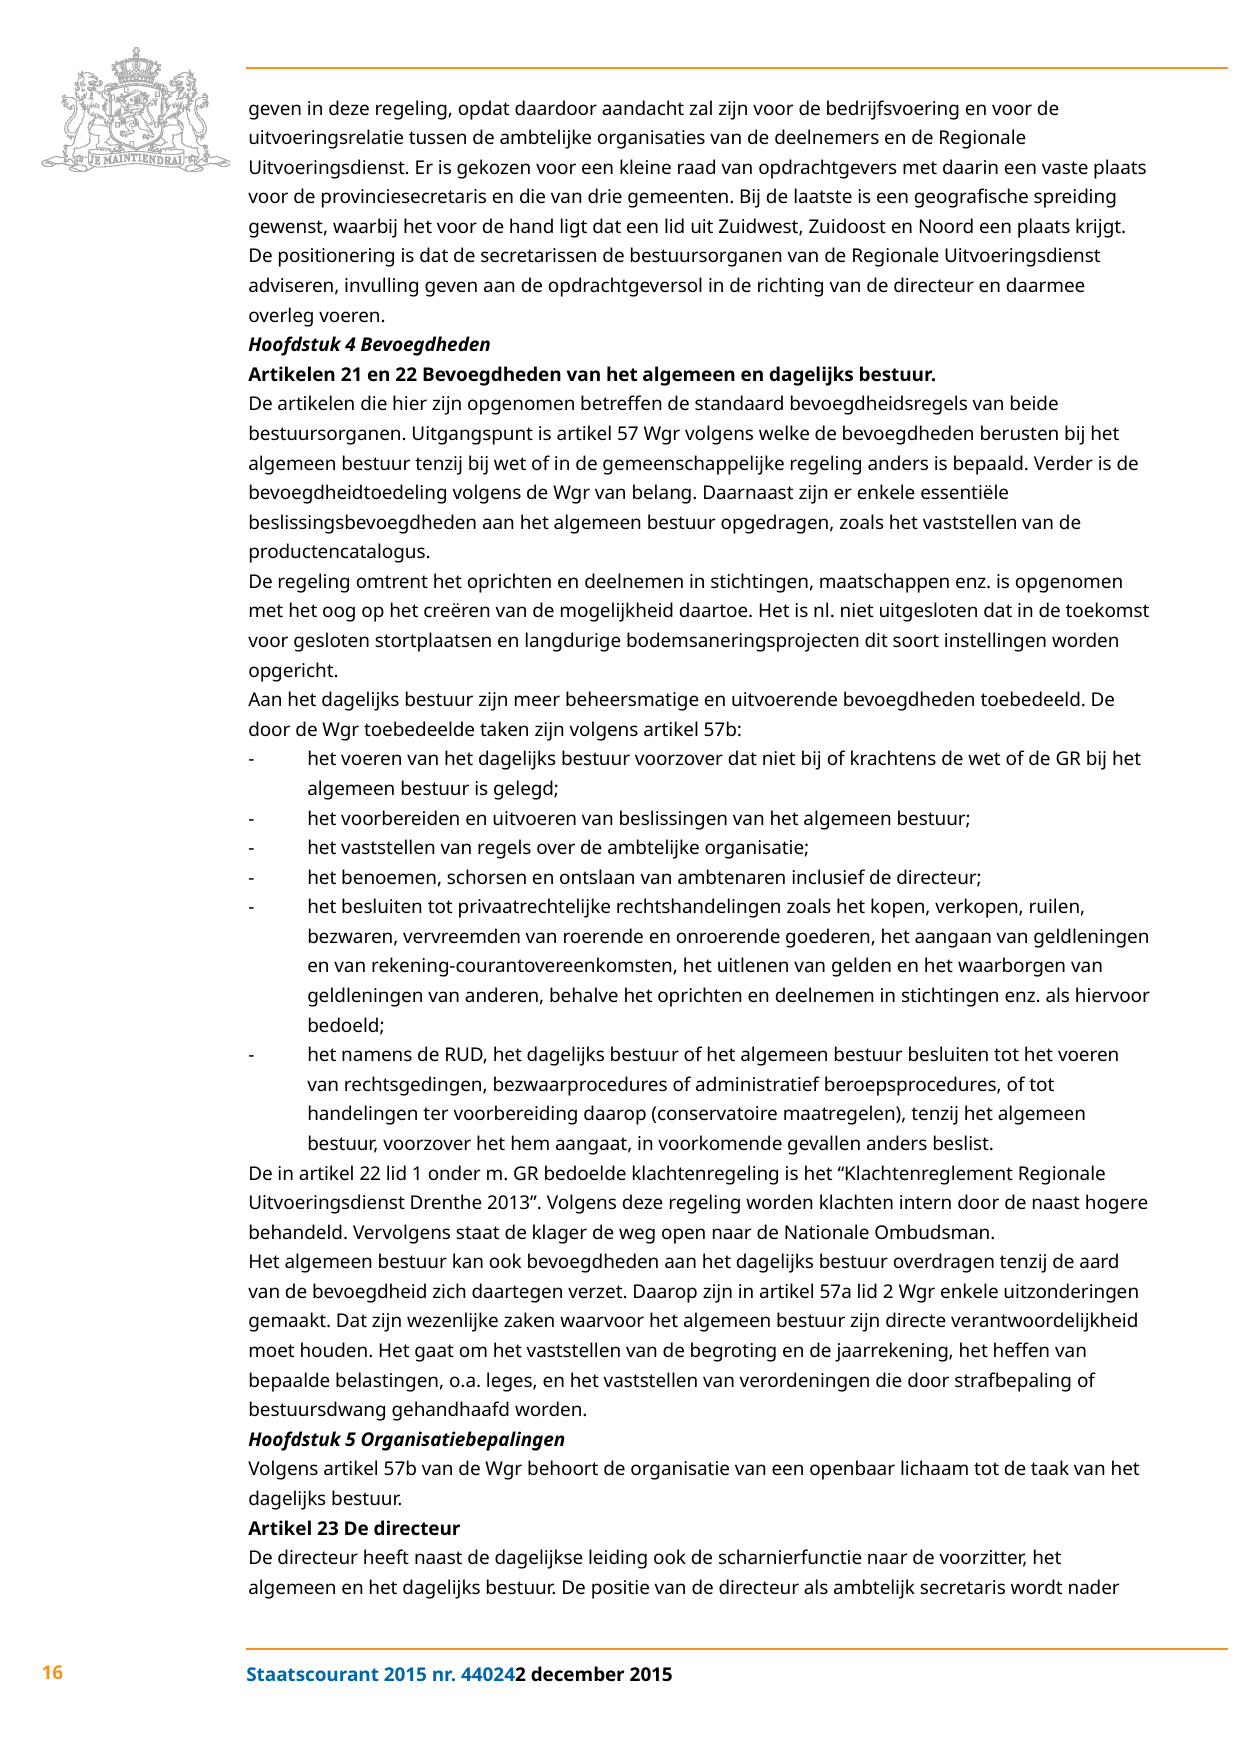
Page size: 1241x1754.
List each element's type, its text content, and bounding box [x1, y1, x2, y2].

list het voorbereiden en uitvoeren van beslissingen van het algemeen bestuur; [248, 805, 1152, 831]
text Artikelen 21 en 22 Bevoegdheden van het algemeen en dagelijks bestuur. [248, 361, 1152, 387]
text Aan het dagelijks bestuur zijn meer beheersmatige en uitvoerende bevoegdheden toebedeeld. De door de Wgr toebedeelde taken zijn volgens artikel 57b: [248, 686, 1152, 742]
text De artikelen die hier zijn opgenomen betreffen de standaard bevoegdheidsregels van beide bestuursorganen. Uitgangspunt is artikel 57 Wgr volgens welke de bevoegdheden berusten bij het algemeen bestuur tenzij bij wet of in de gemeenschappelijke regeling anders is bepaald. Verder is de bevoegdheidtoedeling volgens de Wgr van belang. Daarnaast zijn er enkele essentiële beslissingsbevoegdheden aan het algemeen bestuur opgedragen, zoals het vaststellen van de productencatalogus. [248, 391, 1152, 564]
list het benoemen, schorsen en ontslaan van ambtenaren inclusief de directeur; [248, 864, 1152, 890]
list het besluiten tot privaatrechtelijke rechtshandelingen zoals het kopen, verkopen, ruilen, bezwaren, vervreemden van roerende en onroerende goederen, het aangaan van geldleningen en van rekening-courantovereenkomsten, het uitlenen van gelden en het waarborgen van geldleningen van anderen, behalve het oprichten en deelnemen in stichtingen enz. als hiervoor bedoeld; [248, 893, 1152, 1038]
list het voeren van het dagelijks bestuur voorzover dat niet bij of krachtens de wet of de GR bij het algemeen bestuur is gelegd; [248, 746, 1152, 801]
text Hoofdstuk 5 Organisatiebepalingen [248, 1426, 1152, 1452]
text De directeur heeft naast de dagelijkse leiding ook de scharnierfunctie naar de voorzitter, het algemeen en het dagelijks bestuur. De positie van de directeur als ambtelijk secretaris wordt nader [248, 1544, 1152, 1600]
list het namens de RUD, het dagelijks bestuur of het algemeen bestuur besluiten tot het voeren van rechtsgedingen, bezwaarprocedures of administratief beroepsprocedures, of tot handelingen ter voorbereiding daarop (conservatoire maatregelen), tenzij het algemeen bestuur, voorzover het hem aangaat, in voorkomende gevallen anders beslist. [248, 1041, 1152, 1156]
text Het algemeen bestuur kan ook bevoegdheden aan het dagelijks bestuur overdragen tenzij de aard van de bevoegdheid zich daartegen verzet. Daarop zijn in artikel 57a lid 2 Wgr enkele uitzonderingen gemaakt. Dat zijn wezenlijke zaken waarvoor het algemeen bestuur zijn directe verantwoordelijkheid moet houden. Het gaat om het vaststellen van de begroting en de jaarrekening, het heffen van bepaalde belastingen, o.a. leges, en het vaststellen van verordeningen die door strafbepaling of bestuursdwang gehandhaafd worden. [248, 1248, 1152, 1422]
picture [41, 47, 231, 172]
list het vaststellen van regels over de ambtelijke organisatie; [248, 834, 1152, 860]
text De in artikel 22 lid 1 onder m. GR bedoelde klachtenregeling is het “Klachtenreglement Regionale Uitvoeringsdienst Drenthe 2013”. Volgens deze regeling worden klachten intern door de naast hogere behandeld. Vervolgens staat de klager de weg open naar de Nationale Ombudsman. [248, 1160, 1152, 1245]
text geven in deze regeling, opdat daardoor aandacht zal zijn voor de bedrijfsvoering en voor de uitvoeringsrelatie tussen de ambtelijke organisaties van de deelnemers en de Regionale Uitvoeringsdienst. Er is gekozen voor een kleine raad van opdrachtgevers met daarin een vaste plaats voor de provinciesecretaris en die van drie gemeenten. Bij de laatste is een geografische spreiding gewenst, waarbij het voor de hand ligt dat een lid uit Zuidwest, Zuidoost en Noord een plaats krijgt. De positionering is dat de secretarissen de bestuursorganen van de Regionale Uitvoeringsdienst adviseren, invulling geven aan de opdrachtgeversol in de richting van de directeur en daarmee overleg voeren. [248, 95, 1152, 328]
text De regeling omtrent het oprichten en deelnemen in stichtingen, maatschappen enz. is opgenomen met het oog op het creëren van de mogelijkheid daartoe. Het is nl. niet uitgesloten dat in de toekomst voor gesloten stortplaatsen en langdurige bodemsaneringsprojecten dit soort instellingen worden opgericht. [248, 568, 1152, 683]
text Artikel 23 De directeur [248, 1515, 1152, 1541]
text Volgens artikel 57b van de Wgr behoort de organisatie van een openbaar lichaam tot de taak van het dagelijks bestuur. [248, 1456, 1152, 1511]
text Hoofdstuk 4 Bevoegdheden [248, 331, 1152, 357]
